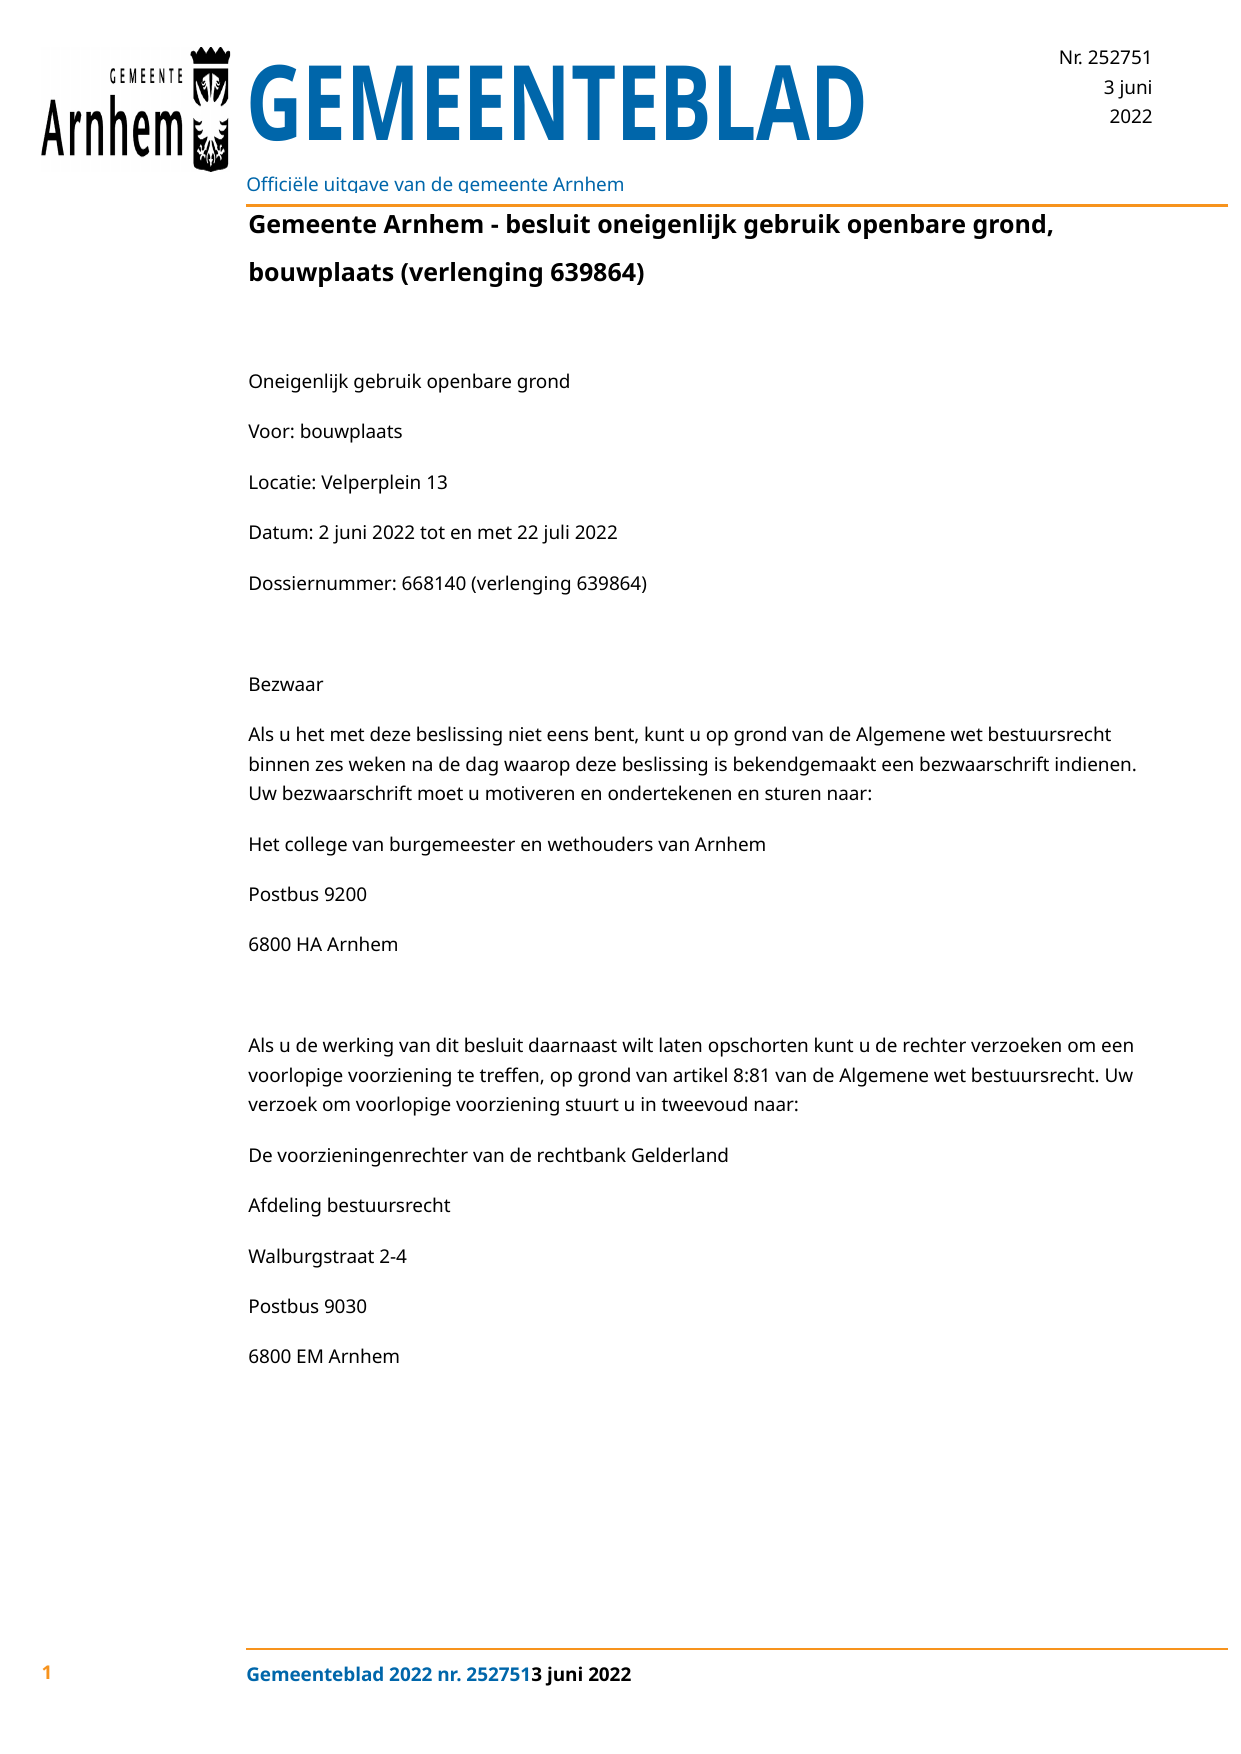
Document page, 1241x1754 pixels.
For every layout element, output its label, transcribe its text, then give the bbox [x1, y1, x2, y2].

text Oneigenlijk gebruik openbare grond [248, 368, 1152, 394]
text Afdeling bestuursrecht [248, 1192, 1152, 1218]
picture [41, 47, 231, 172]
text Locatie: Velperplein 13 [248, 469, 1152, 495]
text Het college van burgemeester en wethouders van Arnhem [248, 831, 1152, 857]
text Gemeente Arnhem - besluit oneigenlijk gebruik openbare grond, bouwplaats (verlenging 639864) [248, 207, 1152, 288]
text Dossiernummer: 668140 (verlenging 639864) [248, 570, 1152, 596]
text 6800 EM Arnhem [248, 1344, 1152, 1369]
text Als u het met deze beslissing niet eens bent, kunt u op grond van de Algemene wet bestuursrecht binnen zes weken na de dag waarop deze beslissing is bekendgemaakt een bezwaarschrift indienen. Uw bezwaarschrift moet u motiveren en ondertekenen en sturen naar: [248, 721, 1152, 806]
text 6800 HA Arnhem [248, 932, 1152, 957]
text Postbus 9200 [248, 881, 1152, 907]
text Bezwaar [248, 671, 1152, 697]
text Als u de werking van dit besluit daarnaast wilt laten opschorten kunt u de rechter verzoeken om een voorlopige voorziening te treffen, op grond van artikel 8:81 van de Algemene wet bestuursrecht. Uw verzoek om voorlopige voorziening stuurt u in tweevoud naar: [248, 1032, 1152, 1117]
text Walburgstraat 2-4 [248, 1243, 1152, 1269]
text Voor: bouwplaats [248, 419, 1152, 444]
text De voorzieningenrechter van de rechtbank Gelderland [248, 1142, 1152, 1168]
text Postbus 9030 [248, 1293, 1152, 1319]
text Datum: 2 juni 2022 tot en met 22 juli 2022 [248, 519, 1152, 545]
